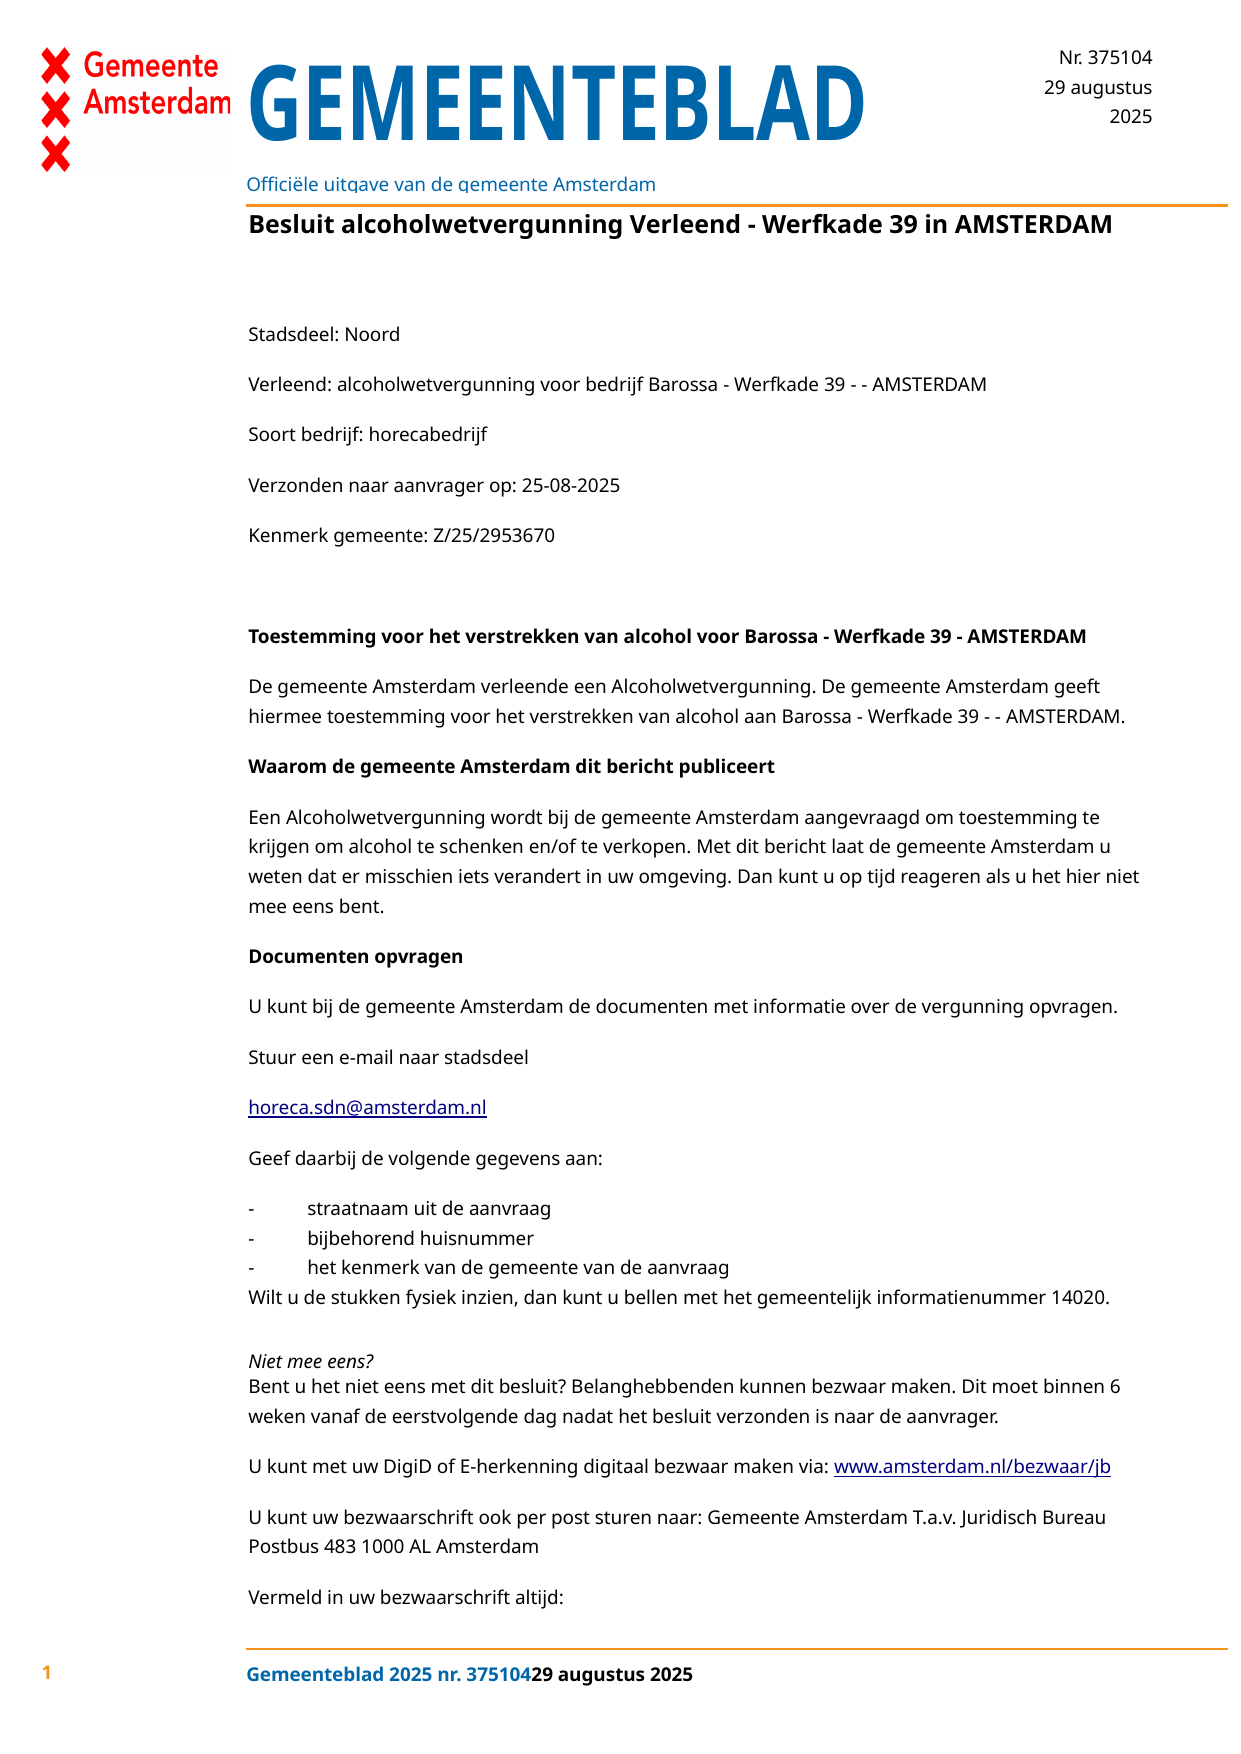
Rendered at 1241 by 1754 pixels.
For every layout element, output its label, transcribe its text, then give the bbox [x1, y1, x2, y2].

text Verleend: alcoholwetvergunning voor bedrijf Barossa - Werfkade 39 - - AMSTERDAM [248, 371, 1152, 397]
text horeca.sdn@amsterdam.nl [248, 1094, 1152, 1120]
text Niet mee eens? [248, 1348, 1152, 1374]
text Vermeld in uw bezwaarschrift altijd: [248, 1584, 1152, 1610]
text Stuur een e-mail naar stadsdeel [248, 1044, 1152, 1070]
picture [41, 47, 231, 172]
text Toestemming voor het verstrekken van alcohol voor Barossa - Werfkade 39 - AMSTERDAM [248, 623, 1152, 649]
text U kunt bij de gemeente Amsterdam de documenten met informatie over de vergunning opvragen. [248, 994, 1152, 1019]
text Verzonden naar aanvrager op: 25-08-2025 [248, 472, 1152, 498]
text Waarom de gemeente Amsterdam dit bericht publiceert [248, 754, 1152, 779]
text Geef daarbij de volgende gegevens aan: [248, 1145, 1152, 1171]
text Besluit alcoholwetvergunning Verleend - Werfkade 39 in AMSTERDAM [248, 207, 1152, 241]
text U kunt uw bezwaarschrift ook per post sturen naar: Gemeente Amsterdam T.a.v. Juridisch Bureau Postbus 483 1000 AL Amsterdam [248, 1504, 1152, 1559]
text Wilt u de stukken fysiek inzien, dan kunt u bellen met het gemeentelijk informatienummer 14020. [248, 1284, 1152, 1310]
text Een Alcoholwetvergunning wordt bij de gemeente Amsterdam aangevraagd om toestemming te krijgen om alcohol te schenken en/of te verkopen. Met dit bericht laat de gemeente Amsterdam u weten dat er misschien iets verandert in uw omgeving. Dan kunt u op tijd reageren als u het hier niet mee eens bent. [248, 804, 1152, 918]
text De gemeente Amsterdam verleende een Alcoholwetvergunning. De gemeente Amsterdam geeft hiermee toestemming voor het verstrekken van alcohol aan Barossa - Werfkade 39 - - AMSTERDAM. [248, 674, 1152, 729]
list het kenmerk van de gemeente van de aanvraag [248, 1254, 1152, 1280]
text U kunt met uw DigiD of E-herkenning digitaal bezwaar maken via: www.amsterdam.nl/bezwaar/jb [248, 1454, 1152, 1479]
list straatnaam uit de aanvraag [248, 1195, 1152, 1221]
text Stadsdeel: Noord [248, 321, 1152, 346]
text Bent u het niet eens met dit besluit? Belanghebbenden kunnen bezwaar maken. Dit moet binnen 6 weken vanaf de eerstvolgende dag nadat het besluit verzonden is naar de aanvrager. [248, 1374, 1152, 1429]
list bijbehorend huisnummer [248, 1225, 1152, 1251]
text Soort bedrijf: horecabedrijf [248, 422, 1152, 447]
text Documenten opvragen [248, 943, 1152, 969]
text Kenmerk gemeente: Z/25/2953670 [248, 522, 1152, 548]
